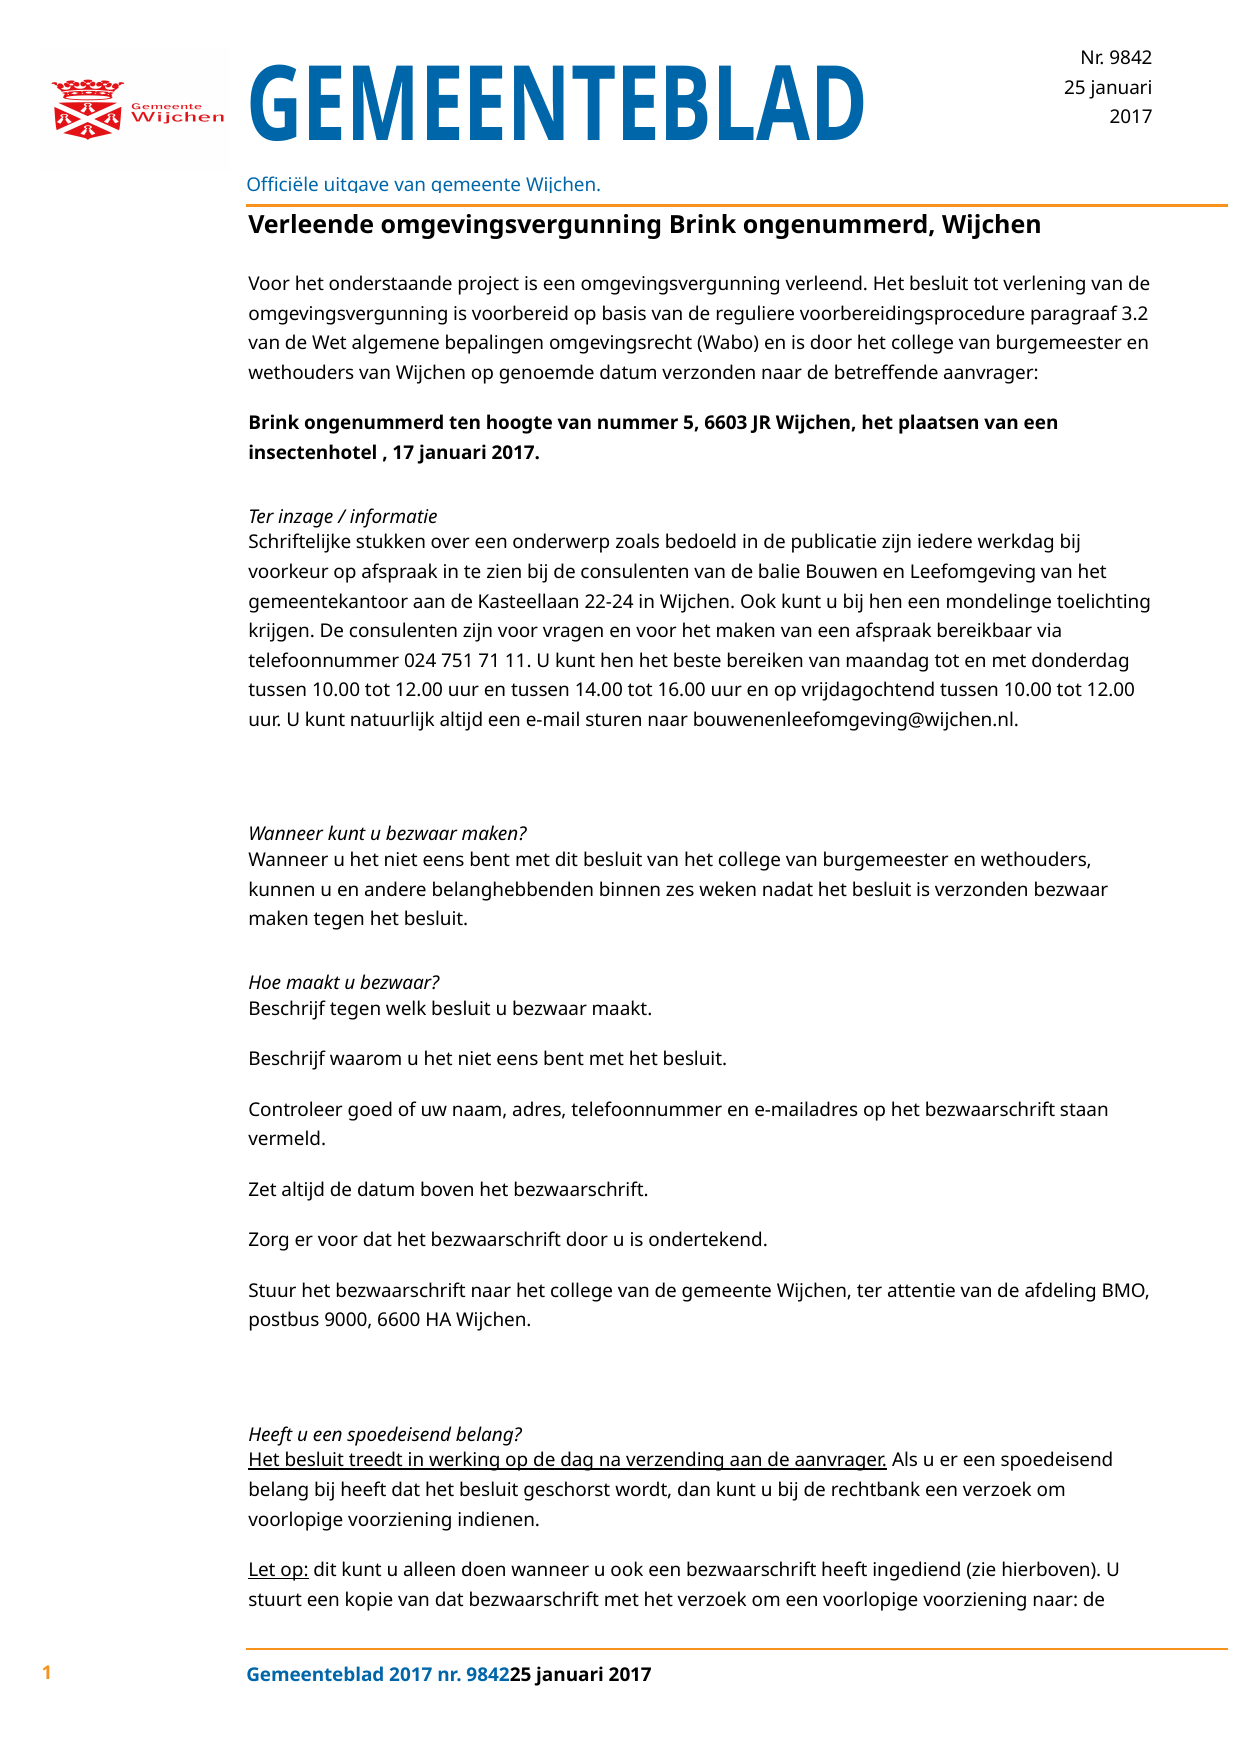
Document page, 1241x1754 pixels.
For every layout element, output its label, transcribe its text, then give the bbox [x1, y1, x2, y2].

text Voor het onderstaande project is een omgevingsvergunning verleend. Het besluit tot verlening van de omgevingsvergunning is voorbereid op basis van de reguliere voorbereidingsprocedure paragraaf 3.2 van de Wet algemene bepalingen omgevingsrecht (Wabo) en is door het college van burgemeester en wethouders van Wijchen op genoemde datum verzonden naar de betreffende aanvrager: [248, 270, 1152, 385]
text Beschrijf waarom u het niet eens bent met het besluit. [248, 1046, 1152, 1071]
text Let op: dit kunt u alleen doen wanneer u ook een bezwaarschrift heeft ingediend (zie hierboven). U stuurt een kopie van dat bezwaarschrift met het verzoek om een voorlopige voorziening naar: de [248, 1556, 1152, 1611]
text Zet altijd de datum boven het bezwaarschrift. [248, 1176, 1152, 1202]
text Zorg er voor dat het bezwaarschrift door u is ondertekend. [248, 1226, 1152, 1252]
text Hoe maakt u bezwaar? [248, 969, 1152, 995]
text Heeft u een spoedeisend belang? [248, 1421, 1152, 1447]
text Wanneer kunt u bezwaar maken? [248, 821, 1152, 846]
text Ter inzage / informatie [248, 503, 1152, 529]
text Brink ongenummerd ten hoogte van nummer 5, 6603 JR Wijchen, het plaatsen van een insectenhotel , 17 januari 2017. [248, 409, 1152, 465]
text Het besluit treedt in werking op de dag na verzending aan de aanvrager. Als u er een spoedeisend belang bij heeft dat het besluit geschorst wordt, dan kunt u bij de rechtbank een verzoek om voorlopige voorziening indienen. [248, 1447, 1152, 1531]
text Controleer goed of uw naam, adres, telefoonnummer en e-mailadres op het bezwaarschrift staan vermeld. [248, 1096, 1152, 1151]
picture [41, 47, 231, 172]
text Schriftelijke stukken over een onderwerp zoals bedoeld in de publicatie zijn iedere werkdag bij voorkeur op afspraak in te zien bij de consulenten van de balie Bouwen en Leefomgeving van het gemeentekantoor aan de Kasteellaan 22-24 in Wijchen. Ook kunt u bij hen een mondelinge toelichting krijgen. De consulenten zijn voor vragen en voor het maken van een afspraak bereikbaar via telefoonnummer 024 751 71 11. U kunt hen het beste bereiken van maandag tot en met donderdag tussen 10.00 tot 12.00 uur en tussen 14.00 tot 16.00 uur en op vrijdagochtend tussen 10.00 tot 12.00 uur. U kunt natuurlijk altijd een e-mail sturen naar bouwenenleefomgeving@wijchen.nl. [248, 529, 1152, 732]
text Verleende omgevingsvergunning Brink ongenummerd, Wijchen [248, 207, 1152, 241]
text Stuur het bezwaarschrift naar het college van de gemeente Wijchen, ter attentie van de afdeling BMO, postbus 9000, 6600 HA Wijchen. [248, 1277, 1152, 1332]
text Beschrijf tegen welk besluit u bezwaar maakt. [248, 995, 1152, 1021]
text Wanneer u het niet eens bent met dit besluit van het college van burgemeester en wethouders, kunnen u en andere belanghebbenden binnen zes weken nadat het besluit is verzonden bezwaar maken tegen het besluit. [248, 846, 1152, 931]
